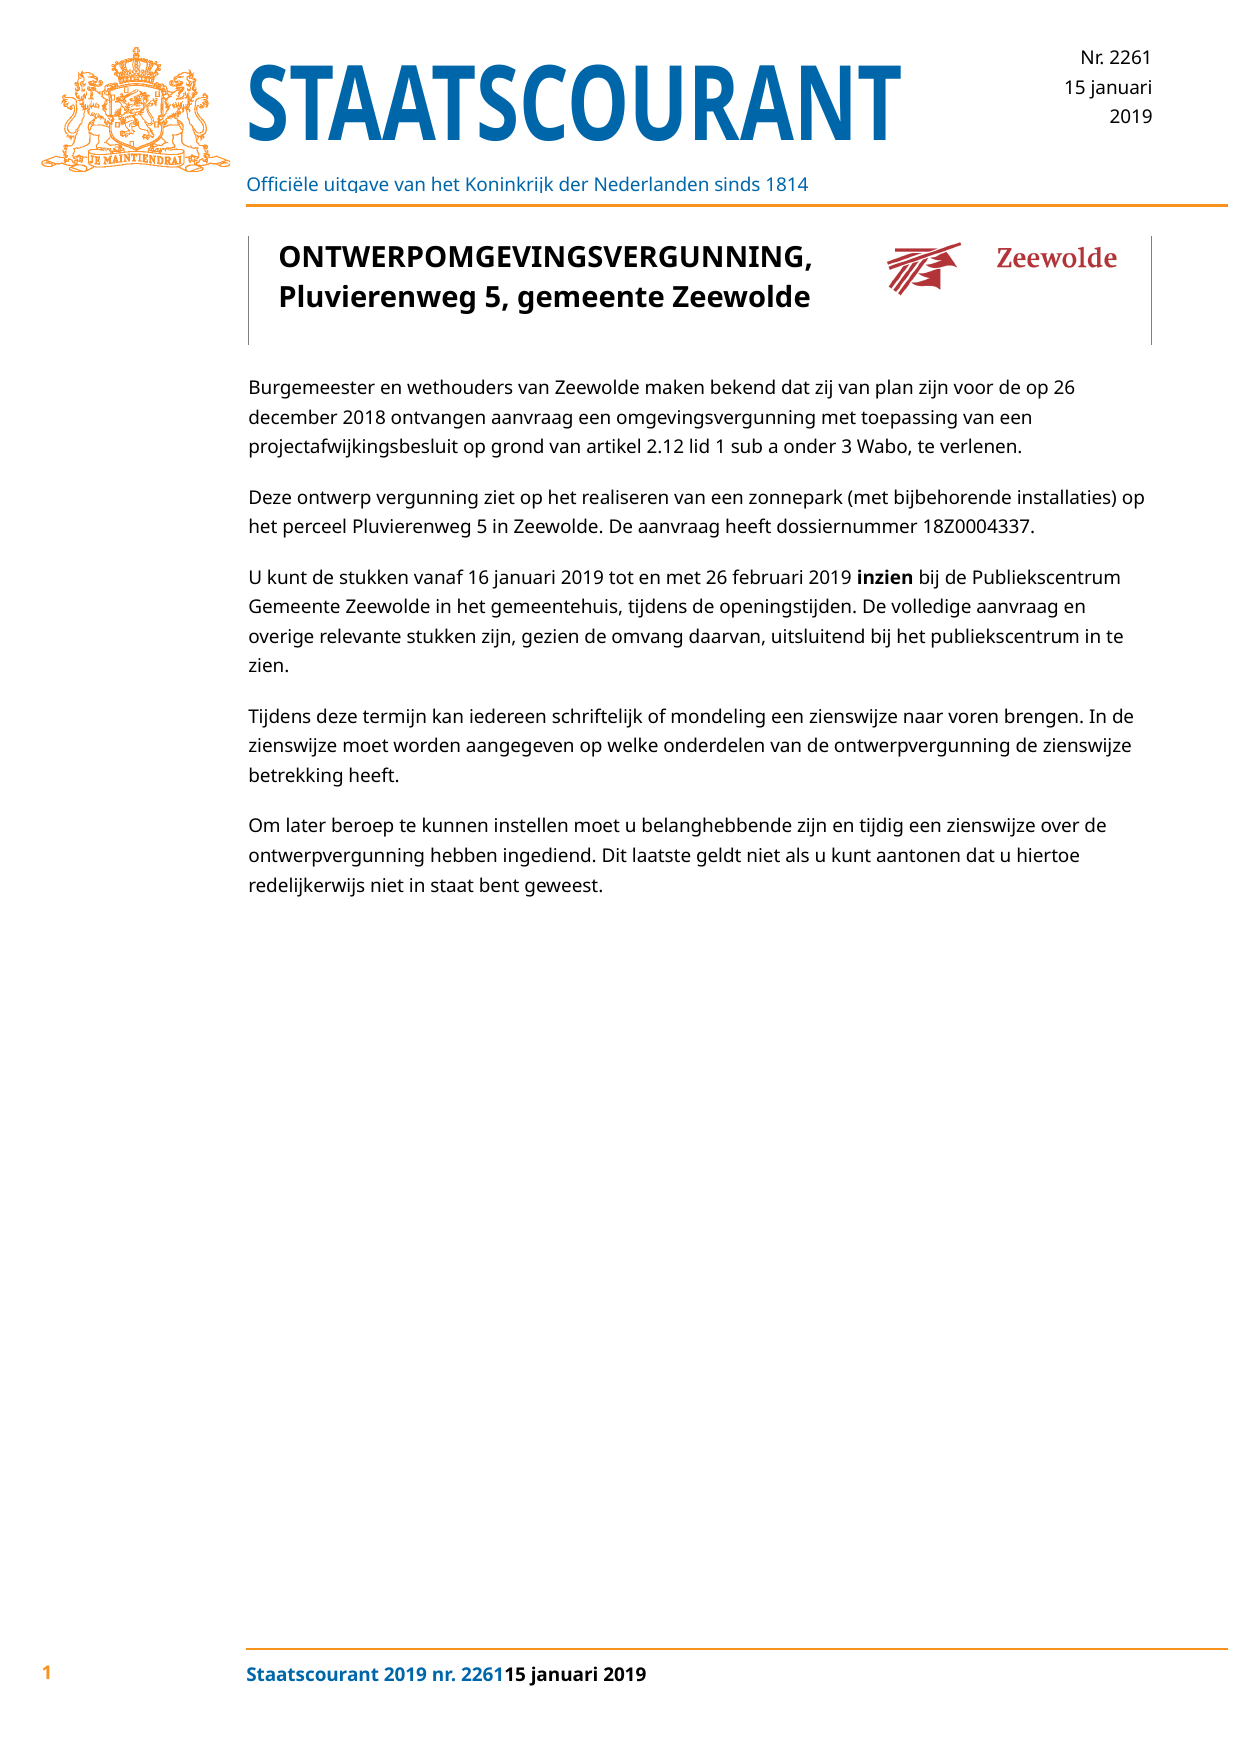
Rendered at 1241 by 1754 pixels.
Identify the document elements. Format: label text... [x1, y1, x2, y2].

text Deze ontwerp vergunning ziet op het realiseren van een zonnepark (met bijbehorende installaties) op het perceel Pluvierenweg 5 in Zeewolde. De aanvraag heeft dossiernummer 18Z0004337. [248, 484, 1152, 539]
text Om later beroep te kunnen instellen moet u belanghebbende zijn en tijdig een zienswijze over de ontwerpver­gunning hebben ingediend. Dit laatste geldt niet als u kunt aantonen dat u hiertoe redelijkerwijs niet in staat bent geweest. [248, 813, 1152, 897]
picture [41, 47, 231, 172]
text Tijdens deze termijn kan iedereen schriftelijk of mondeling een zienswijze naar voren brengen. In de zienswijze moet worden aangegeven op welke onderdelen van de ontwerpvergunning de zienswijze betrekking heeft. [248, 703, 1152, 788]
picture [882, 236, 1119, 299]
text Burgemeester en wethouders van Zeewolde maken bekend dat zij van plan zijn voor de op 26 december 2018 ontvangen aanvraag een omgevingsvergunning met toepassing van een projectafwijkingsbesluit op grond van artikel 2.12 lid 1 sub a onder 3 Wabo, te verlenen. [248, 374, 1152, 459]
text U kunt de stukken vanaf 16 januari 2019 tot en met 26 februari 2019 inzien bij de Publiekscentrum Gemeente Zeewolde in het gemeentehuis, tijdens de openingstijden. De volledige aanvraag en overige relevante stukken zijn, gezien de omvang daarvan, uitsluitend bij het publiekscentrum in te zien. [248, 564, 1152, 678]
table_header [850, 236, 1151, 345]
table_header ONTWERPOMGEVINGSVERGUNNING, Pluvierenweg 5, gemeente Zeewolde [249, 236, 850, 345]
